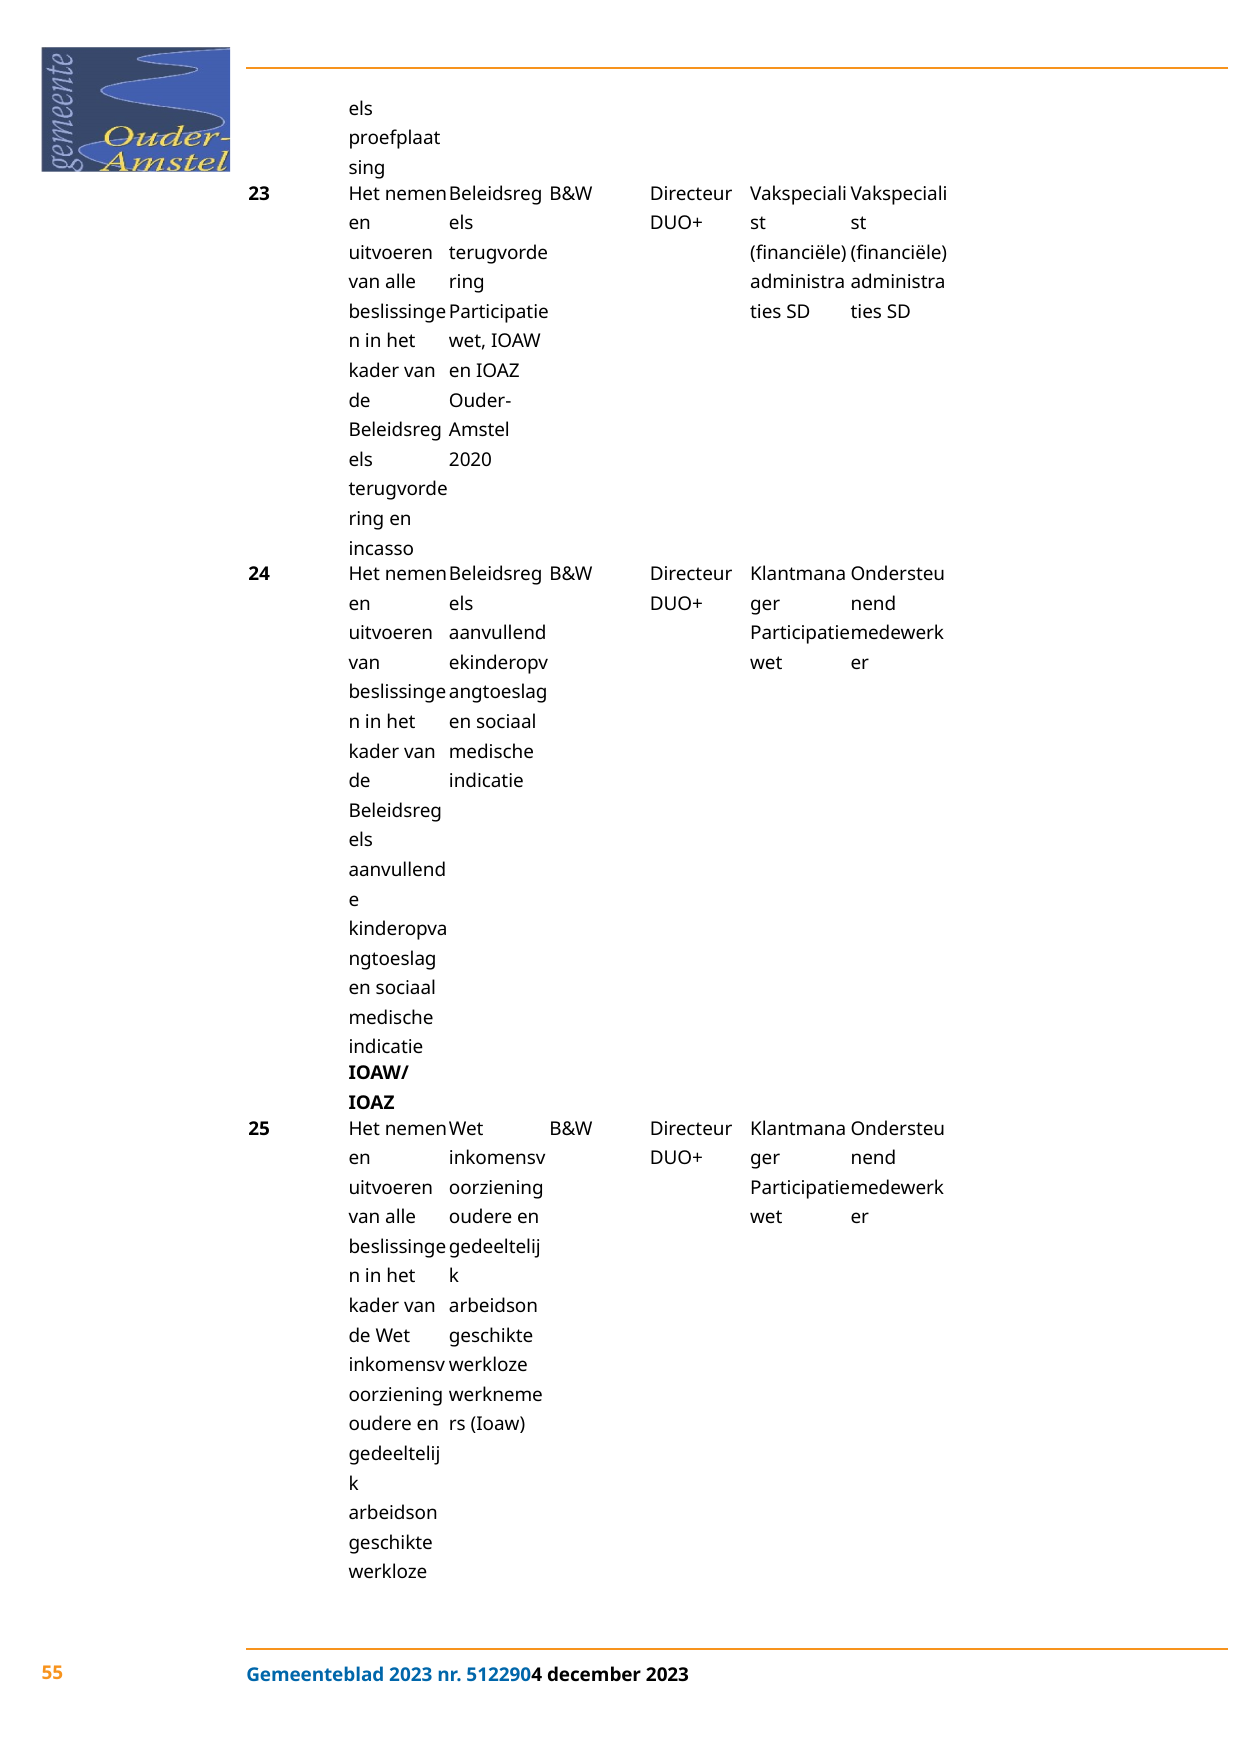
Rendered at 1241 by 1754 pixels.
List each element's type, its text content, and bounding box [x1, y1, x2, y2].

table_cell Ondersteunend medewerker [850, 560, 951, 1059]
table_cell [1051, 1115, 1152, 1584]
table_cell [549, 95, 649, 180]
table_cell [1051, 180, 1152, 560]
table_cell B&W [549, 560, 649, 1059]
table_cell Directeur DUO+ [650, 1115, 750, 1584]
table_cell Klantmanager Participatiewet [750, 560, 850, 1059]
table_cell Wet inkomensvoorziening oudere en gedeeltelijk arbeidsongeschikte werkloze werknemers (Ioaw) [449, 1115, 549, 1584]
table_cell [951, 1060, 1051, 1115]
table_cell [951, 560, 1051, 1059]
table_cell [248, 95, 348, 180]
table_cell Ondersteunend medewerker [850, 1115, 951, 1584]
table_cell 24 [248, 560, 348, 1059]
picture [41, 47, 231, 172]
table_cell [549, 1060, 649, 1115]
table_cell [750, 95, 850, 180]
table_cell [951, 95, 1051, 180]
table_cell [248, 1060, 348, 1115]
table_cell Beleidsregels terugvordering Participatiewet, IOAW en IOAZ Ouder-Amstel 2020 [449, 180, 549, 560]
table_cell B&W [549, 180, 649, 560]
table_cell Het nemen en uitvoeren van beslissingen in het kader van de Beleidsregels aanvullende kinderopvangtoeslag en sociaal medische indicatie [348, 560, 449, 1059]
table_cell [850, 1060, 951, 1115]
table_cell [750, 1060, 850, 1115]
table_cell [449, 1060, 549, 1115]
table_cell Beleidsregels aanvullendekinderopvangtoeslag en sociaal medische indicatie [449, 560, 549, 1059]
table_cell [1051, 560, 1152, 1059]
table_cell 23 [248, 180, 348, 560]
table_cell 25 [248, 1115, 348, 1584]
table_cell Klantmanager Participatiewet [750, 1115, 850, 1584]
table_cell Vakspecialist (financiële) administraties SD [750, 180, 850, 560]
table_cell [951, 1115, 1051, 1584]
table_cell [650, 1060, 750, 1115]
table_cell Vakspecialist (financiële) administraties SD [850, 180, 951, 560]
table_cell [449, 95, 549, 180]
table_cell B&W [549, 1115, 649, 1584]
table_cell Het nemen en uitvoeren van alle beslissingen in het kader van de Wet inkomensvoorziening oudere en gedeeltelijk arbeidsongeschikte werkloze [348, 1115, 449, 1584]
table_cell [1051, 95, 1152, 180]
table_cell els proefplaatsing [348, 95, 449, 180]
table_cell [650, 95, 750, 180]
table_cell [850, 95, 951, 180]
table_cell Directeur DUO+ [650, 180, 750, 560]
table_cell IOAW/IOAZ [348, 1060, 449, 1115]
table_cell Het nemen en uitvoeren van alle beslissingen in het kader van de Beleidsregels terugvordering en incasso [348, 180, 449, 560]
table_cell [1051, 1060, 1152, 1115]
table_cell [951, 180, 1051, 560]
table_cell Directeur DUO+ [650, 560, 750, 1059]
